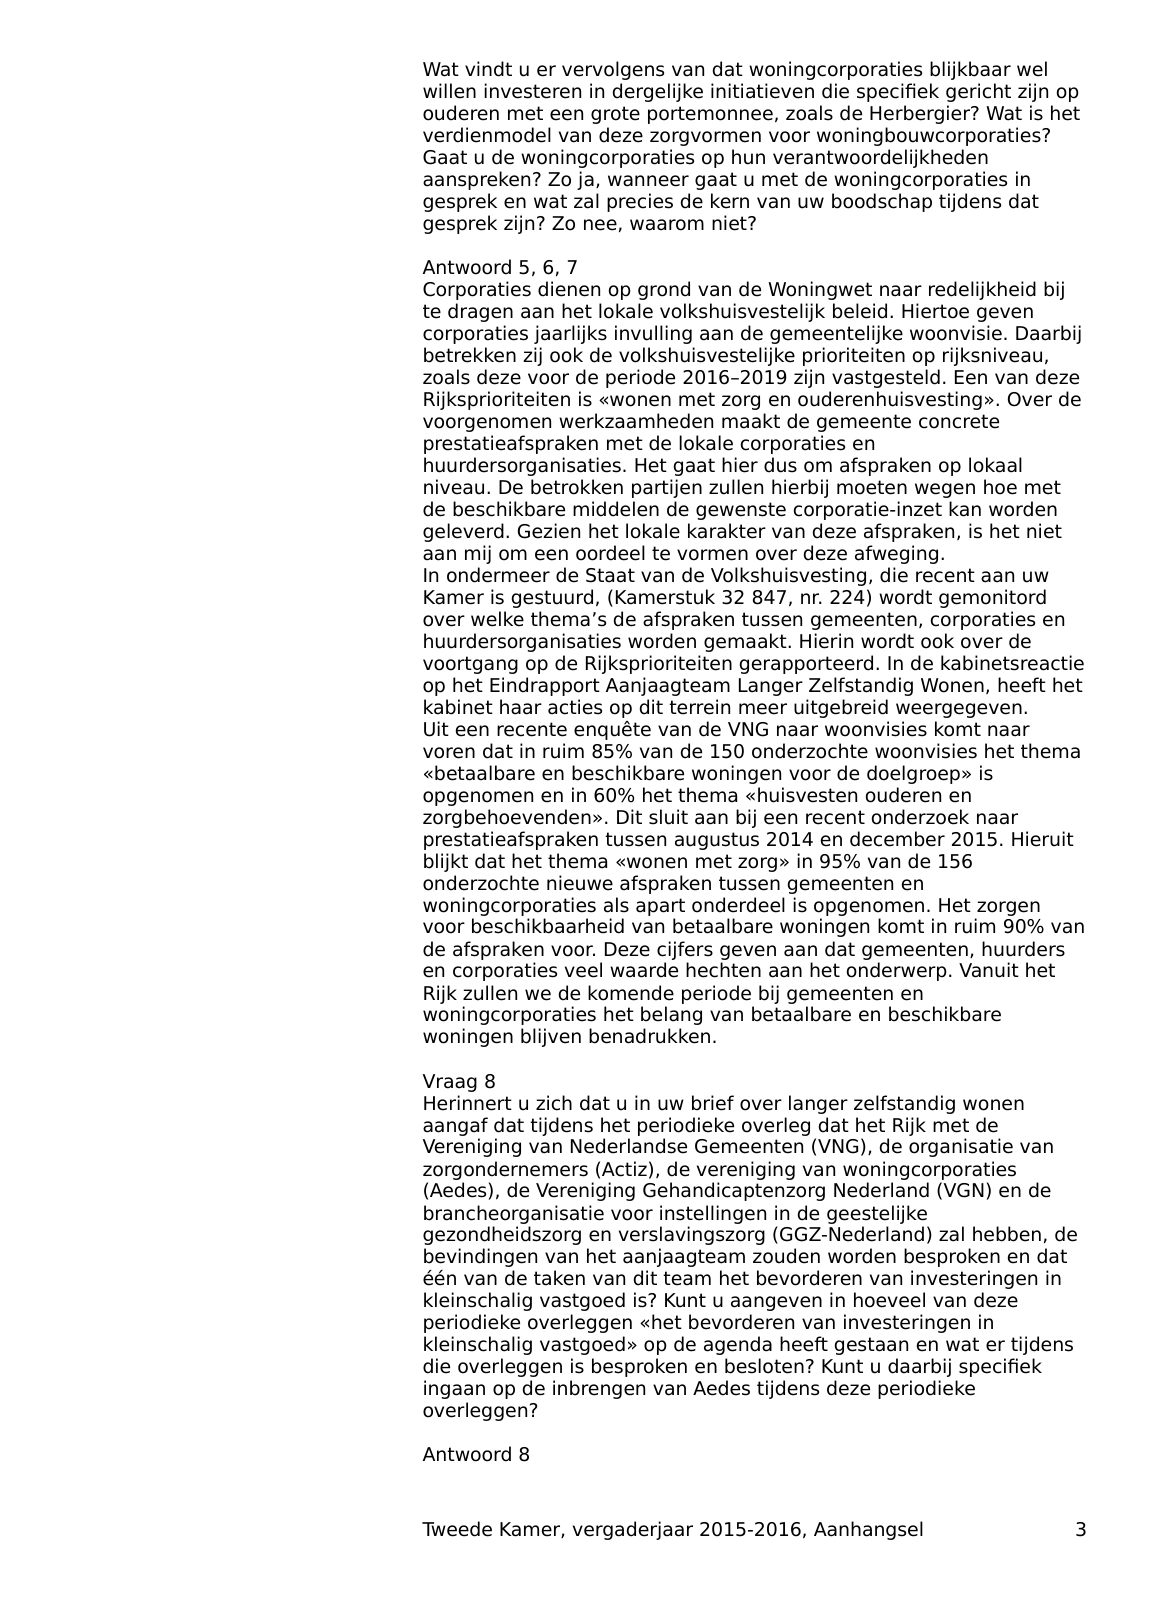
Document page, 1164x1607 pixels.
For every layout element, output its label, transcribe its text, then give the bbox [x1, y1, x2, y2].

text Antwoord 8 [422, 1444, 1087, 1466]
text Corporaties dienen op grond van de Woningwet naar redelijkheid bij te dragen aan het lokale volkshuisvestelijk beleid. Hiertoe geven corporaties jaarlijks invulling aan de gemeentelijke woonvisie. Daarbij betrekken zij ook de volkshuisvestelijke prioriteiten op rijksniveau, zoals deze voor de periode 2016–2019 zijn vastgesteld. Een van deze Rijksprioriteiten is «wonen met zorg en ouderenhuisvesting». Over de voorgenomen werkzaamheden maakt de gemeente concrete prestatieafspraken met de lokale corporaties en huurdersorganisaties. Het gaat hier dus om afspraken op lokaal niveau. De betrokken partijen zullen hierbij moeten wegen hoe met de beschikbare middelen de gewenste corporatie-inzet kan worden geleverd. Gezien het lokale karakter van deze afspraken, is het niet aan mij om een oordeel te vormen over deze afweging. [422, 279, 1087, 565]
text In ondermeer de Staat van de Volkshuisvesting, die recent aan uw Kamer is gestuurd, (Kamerstuk 32 847, nr. 224) wordt gemonitord over welke thema’s de afspraken tussen gemeenten, corporaties en huurdersorganisaties worden gemaakt. Hierin wordt ook over de voortgang op de Rijksprioriteiten gerapporteerd. In de kabinetsreactie op het Eindrapport Aanjaagteam Langer Zelfstandig Wonen, heeft het kabinet haar acties op dit terrein meer uitgebreid weergegeven. [422, 565, 1087, 719]
text Vraag 8 [422, 1071, 1087, 1092]
text Uit een recente enquête van de VNG naar woonvisies komt naar voren dat in ruim 85% van de 150 onderzochte woonvisies het thema «betaalbare en beschikbare woningen voor de doelgroep» is opgenomen en in 60% het thema «huisvesten ouderen en zorgbehoevenden». Dit sluit aan bij een recent onderzoek naar prestatieafspraken tussen augustus 2014 en december 2015. Hieruit blijkt dat het thema «wonen met zorg» in 95% van de 156 onderzochte nieuwe afspraken tussen gemeenten en woningcorporaties als apart onderdeel is opgenomen. Het zorgen voor beschikbaarheid van betaalbare woningen komt in ruim 90% van de afspraken voor. Deze cijfers geven aan dat gemeenten, huurders en corporaties veel waarde hechten aan het onderwerp. Vanuit het Rijk zullen we de komende periode bij gemeenten en woningcorporaties het belang van betaalbare en beschikbare woningen blijven benadrukken. [422, 719, 1087, 1048]
text Gaat u de woningcorporaties op hun verantwoordelijkheden aanspreken? Zo ja, wanneer gaat u met de woningcorporaties in gesprek en wat zal precies de kern van uw boodschap tijdens dat gesprek zijn? Zo nee, waarom niet? [422, 147, 1087, 235]
text Antwoord 5, 6, 7 [422, 257, 1087, 279]
text Wat vindt u er vervolgens van dat woningcorporaties blijkbaar wel willen investeren in dergelijke initiatieven die specifiek gericht zijn op ouderen met een grote portemonnee, zoals de Herbergier? Wat is het verdienmodel van deze zorgvormen voor woningbouwcorporaties? [422, 59, 1087, 147]
text Herinnert u zich dat u in uw brief over langer zelfstandig wonen aangaf dat tijdens het periodieke overleg dat het Rijk met de Vereniging van Nederlandse Gemeenten (VNG), de organisatie van zorgondernemers (Actiz), de vereniging van woningcorporaties (Aedes), de Vereniging Gehandicaptenzorg Nederland (VGN) en de brancheorganisatie voor instellingen in de geestelijke gezondheidszorg en verslavingszorg (GGZ-Nederland) zal hebben, de bevindingen van het aanjaagteam zouden worden besproken en dat één van de taken van dit team het bevorderen van investeringen in kleinschalig vastgoed is? Kunt u aangeven in hoeveel van deze periodieke overleggen «het bevorderen van investeringen in kleinschalig vastgoed» op de agenda heeft gestaan en wat er tijdens die overleggen is besproken en besloten? Kunt u daarbij specifiek ingaan op de inbrengen van Aedes tijdens deze periodieke overleggen? [422, 1092, 1087, 1422]
